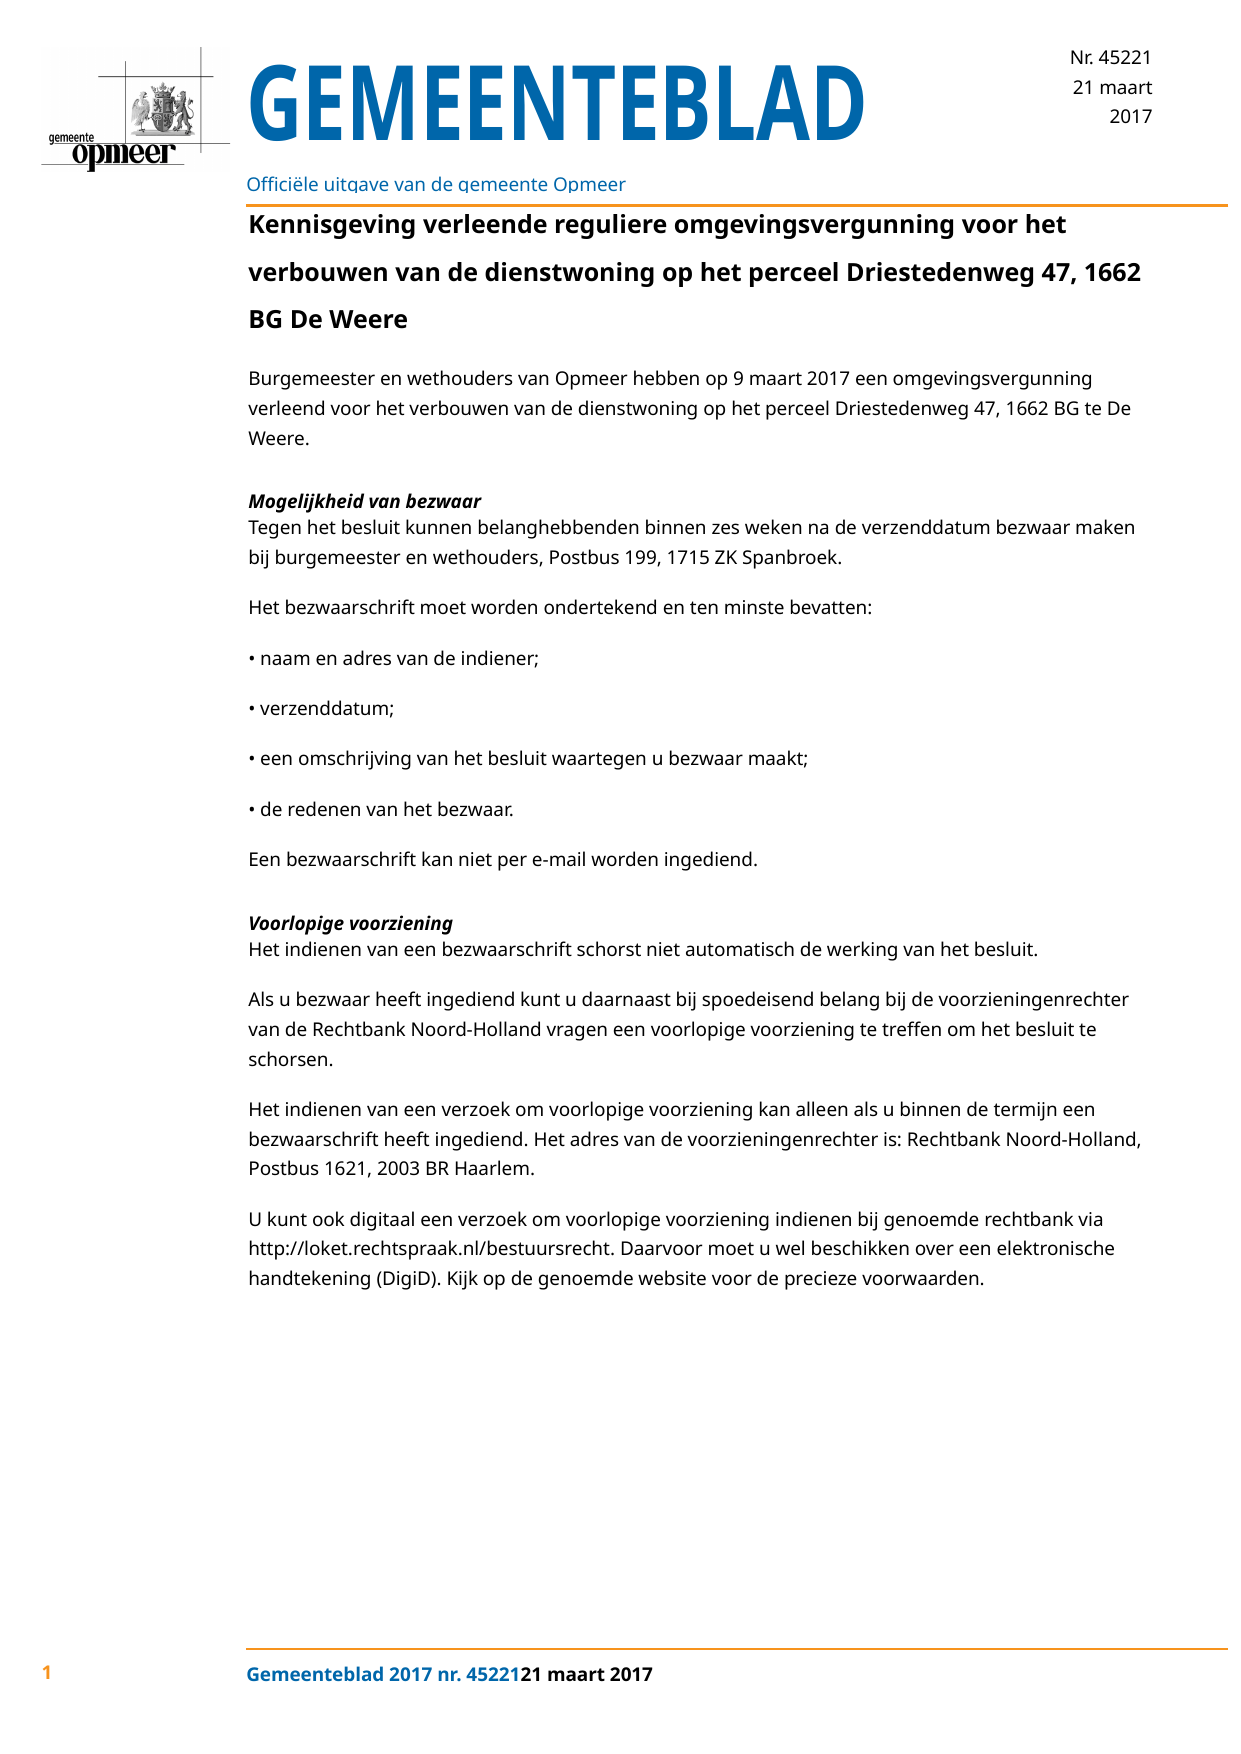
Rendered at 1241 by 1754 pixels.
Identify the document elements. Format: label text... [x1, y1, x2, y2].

text Burgemeester en wethouders van Opmeer hebben op 9 maart 2017 een omgevingsvergunning verleend voor het verbouwen van de dienstwoning op het perceel Driestedenweg 47, 1662 BG te De Weere. [248, 366, 1152, 450]
text Als u bezwaar heeft ingediend kunt u daarnaast bij spoedeisend belang bij de voorzieningenrechter van de Rechtbank Noord-Holland vragen een voorlopige voorziening te treffen om het besluit te schorsen. [248, 987, 1152, 1071]
text Het indienen van een bezwaarschrift schorst niet automatisch de werking van het besluit. [248, 936, 1152, 962]
picture [41, 47, 231, 172]
text Een bezwaarschrift kan niet per e-mail worden ingediend. [248, 846, 1152, 872]
text • naam en adres van de indiener; [248, 645, 1152, 671]
text Het indienen van een verzoek om voorlopige voorziening kan alleen als u binnen de termijn een bezwaarschrift heeft ingediend. Het adres van de voorzieningenrechter is: Rechtbank Noord-Holland, Postbus 1621, 2003 BR Haarlem. [248, 1096, 1152, 1181]
text • verzenddatum; [248, 695, 1152, 721]
text • de redenen van het bezwaar. [248, 796, 1152, 822]
text Mogelijkheid van bezwaar [248, 489, 1152, 514]
text Het bezwaarschrift moet worden ondertekend en ten minste bevatten: [248, 594, 1152, 620]
text • een omschrijving van het besluit waartegen u bezwaar maakt; [248, 746, 1152, 771]
text Tegen het besluit kunnen belanghebbenden binnen zes weken na de verzenddatum bezwaar maken bij burgemeester en wethouders, Postbus 199, 1715 ZK Spanbroek. [248, 514, 1152, 570]
text Kennisgeving verleende reguliere omgevingsvergunning voor het verbouwen van de dienstwoning op het perceel Driestedenweg 47, 1662 BG De Weere [248, 207, 1152, 336]
text U kunt ook digitaal een verzoek om voorlopige voorziening indienen bij genoemde rechtbank via http://loket.rechtspraak.nl/bestuursrecht. Daarvoor moet u wel beschikken over een elektronische handtekening (DigiD). Kijk op de genoemde website voor de precieze voorwaarden. [248, 1206, 1152, 1291]
text Voorlopige voorziening [248, 910, 1152, 936]
